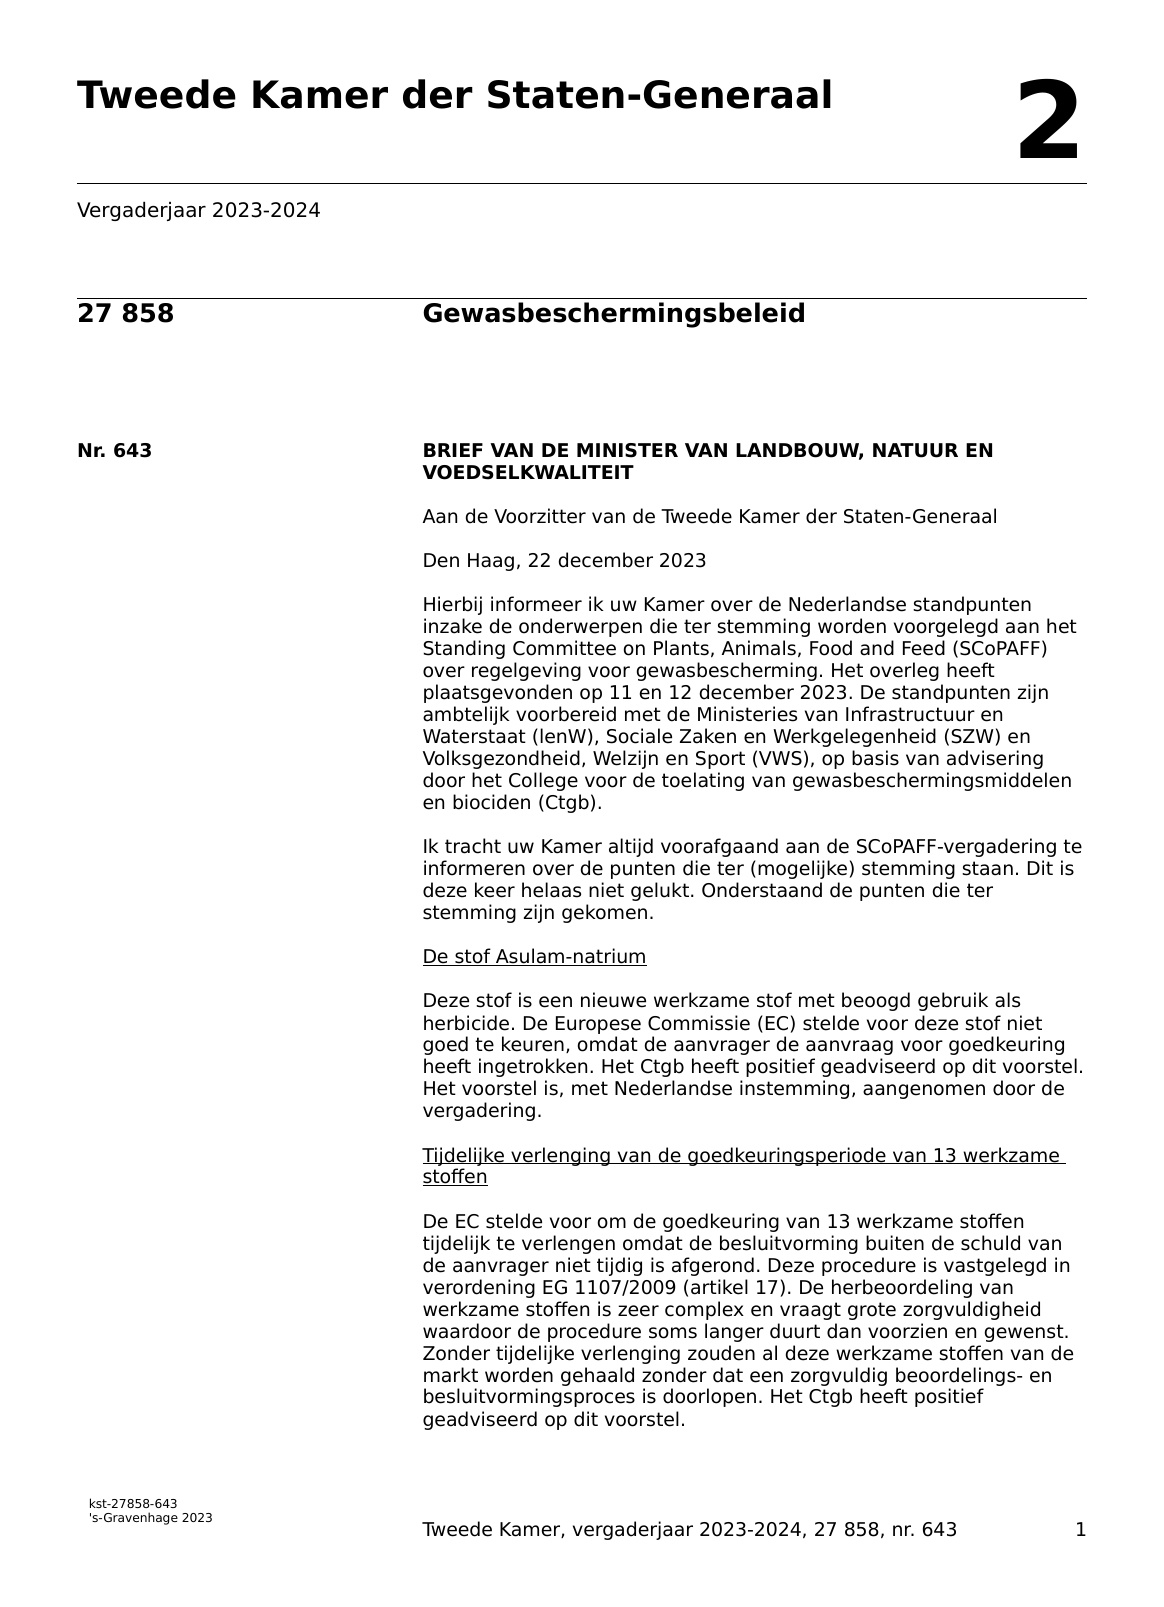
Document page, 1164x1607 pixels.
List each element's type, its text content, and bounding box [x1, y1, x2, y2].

subtitle Tijdelijke verlenging van de goedkeuringsperiode van 13 werkzame stoffen [422, 1144, 1087, 1188]
subtitle 27 858 Gewasbeschermingsbeleid [77, 299, 1087, 329]
text Ik tracht uw Kamer altijd voorafgaand aan de SCoPAFF-vergadering te informeren over de punten die ter (mogelijke) stemming staan. Dit is deze keer helaas niet gelukt. Onderstaand de punten die ter stemming zijn gekomen. [422, 836, 1087, 924]
text kst-27858-643 [88, 1497, 323, 1511]
text Hierbij informeer ik uw Kamer over de Nederlandse standpunten inzake de onderwerpen die ter stemming worden voorgelegd aan het Standing Committee on Plants, Animals, Food and Feed (SCoPAFF) over regelgeving voor gewasbescherming. Het overleg heeft plaatsgevonden op 11 en 12 december 2023. De standpunten zijn ambtelijk voorbereid met de Ministeries van Infrastructuur en Waterstaat (lenW), Sociale Zaken en Werkgelegenheid (SZW) en Volksgezondheid, Welzijn en Sport (VWS), op basis van advisering door het College voor de toelating van gewasbeschermingsmiddelen en biociden (Ctgb). [422, 594, 1087, 814]
subtitle Nr. 643 BRIEF VAN DE MINISTER VAN LANDBOUW, NATUUR EN VOEDSELKWALITEIT [77, 440, 1087, 484]
table_cell Vergaderjaar 2023-2024 [77, 184, 1087, 298]
table_header 2 [886, 59, 1087, 183]
subtitle De stof Asulam-natrium [422, 946, 1087, 968]
text 's-Gravenhage 2023 [88, 1511, 323, 1525]
text Den Haag, 22 december 2023 [422, 550, 1087, 572]
text Aan de Voorzitter van de Tweede Kamer der Staten-Generaal [422, 506, 1087, 528]
text De EC stelde voor om de goedkeuring van 13 werkzame stoffen tijdelijk te verlengen omdat de besluitvorming buiten de schuld van de aanvrager niet tijdig is afgerond. Deze procedure is vastgelegd in verordening EG 1107/2009 (artikel 17). De herbeoordeling van werkzame stoffen is zeer complex en vraagt grote zorgvuldigheid waardoor de procedure soms langer duurt dan voorzien en gewenst. Zonder tijdelijke verlenging zouden al deze werkzame stoffen van de markt worden gehaald zonder dat een zorgvuldig beoordelings- en besluitvormingsproces is doorlopen. Het Ctgb heeft positief geadviseerd op dit voorstel. [422, 1211, 1087, 1430]
table_header Tweede Kamer der Staten-Generaal [77, 59, 886, 183]
text Deze stof is een nieuwe werkzame stof met beoogd gebruik als herbicide. De Europese Commissie (EC) stelde voor deze stof niet goed te keuren, omdat de aanvrager de aanvraag voor goedkeuring heeft ingetrokken. Het Ctgb heeft positief geadviseerd op dit voorstel. Het voorstel is, met Nederlandse instemming, aangenomen door de vergadering. [422, 990, 1087, 1122]
